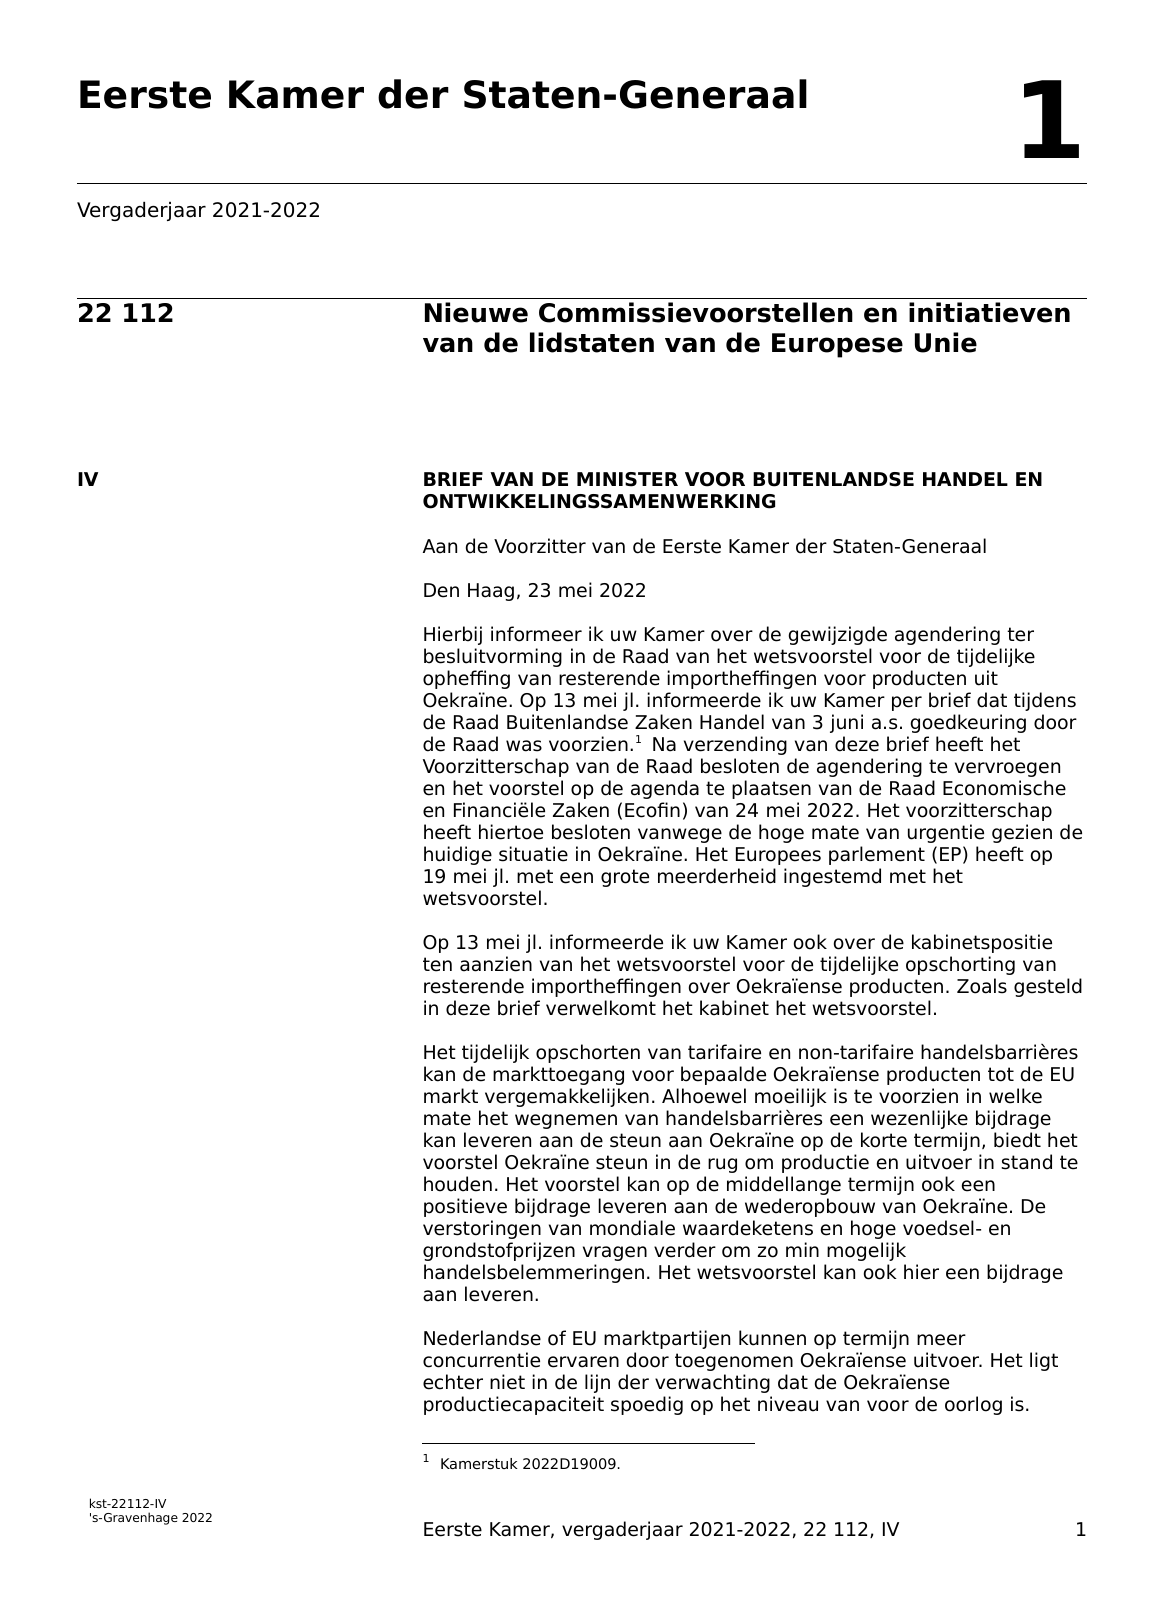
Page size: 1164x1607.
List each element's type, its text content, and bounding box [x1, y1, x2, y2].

table_header Eerste Kamer der Staten-Generaal [77, 59, 886, 183]
text Hierbij informeer ik uw Kamer over de gewijzigde agendering ter besluitvorming in de Raad van het wetsvoorstel voor de tijdelijke opheffing van resterende importheffingen voor producten uit Oekraïne. Op 13 mei jl. informeerde ik uw Kamer per brief dat tijdens de Raad Buitenlandse Zaken Handel van 3 juni a.s. goedkeuring door de Raad was voorzien. Na verzending van deze brief heeft het Voorzitterschap van de Raad besloten de agendering te vervroegen en het voorstel op de agenda te plaatsen van de Raad Economische en Financiële Zaken (Ecofin) van 24 mei 2022. Het voorzitterschap heeft hiertoe besloten vanwege de hoge mate van urgentie gezien de huidige situatie in Oekraïne. Het Europees parlement (EP) heeft op 19 mei jl. met een grote meerderheid ingestemd met het wetsvoorstel. [422, 624, 1087, 909]
text Op 13 mei jl. informeerde ik uw Kamer ook over de kabinetspositie ten aanzien van het wetsvoorstel voor de tijdelijke opschorting van resterende importheffingen over Oekraïense producten. Zoals gesteld in deze brief verwelkomt het kabinet het wetsvoorstel. [422, 932, 1087, 1020]
subtitle IV BRIEF VAN DE MINISTER VOOR BUITENLANDSE HANDEL EN ONTWIKKELINGSSAMENWERKING [77, 469, 1087, 513]
text Kamerstuk 2022D19009. [422, 1452, 1087, 1474]
table_header 1 [886, 59, 1087, 183]
text Den Haag, 23 mei 2022 [422, 580, 1087, 602]
text Aan de Voorzitter van de Eerste Kamer der Staten-Generaal [422, 536, 1087, 557]
text Het tijdelijk opschorten van tarifaire en non-tarifaire handelsbarrières kan de markttoegang voor bepaalde Oekraïense producten tot de EU markt vergemakkelijken. Alhoewel moeilijk is te voorzien in welke mate het wegnemen van handelsbarrières een wezenlijke bijdrage kan leveren aan de steun aan Oekraïne op de korte termijn, biedt het voorstel Oekraïne steun in de rug om productie en uitvoer in stand te houden. Het voorstel kan op de middellange termijn ook een positieve bijdrage leveren aan de wederopbouw van Oekraïne. De verstoringen van mondiale waardeketens en hoge voedsel- en grondstofprijzen vragen verder om zo min mogelijk handelsbelemmeringen. Het wetsvoorstel kan ook hier een bijdrage aan leveren. [422, 1042, 1087, 1306]
table_cell Vergaderjaar 2021-2022 [77, 184, 1087, 298]
subtitle 22 112 Nieuwe Commissievoorstellen en initiatieven van de lidstaten van de Europese Unie [77, 299, 1087, 358]
text 's-Gravenhage 2022 [88, 1511, 323, 1525]
text Nederlandse of EU marktpartijen kunnen op termijn meer concurrentie ervaren door toegenomen Oekraïense uitvoer. Het ligt echter niet in de lijn der verwachting dat de Oekraïense productiecapaciteit spoedig op het niveau van voor de oorlog is. [422, 1328, 1087, 1416]
text kst-22112-IV [88, 1497, 323, 1511]
